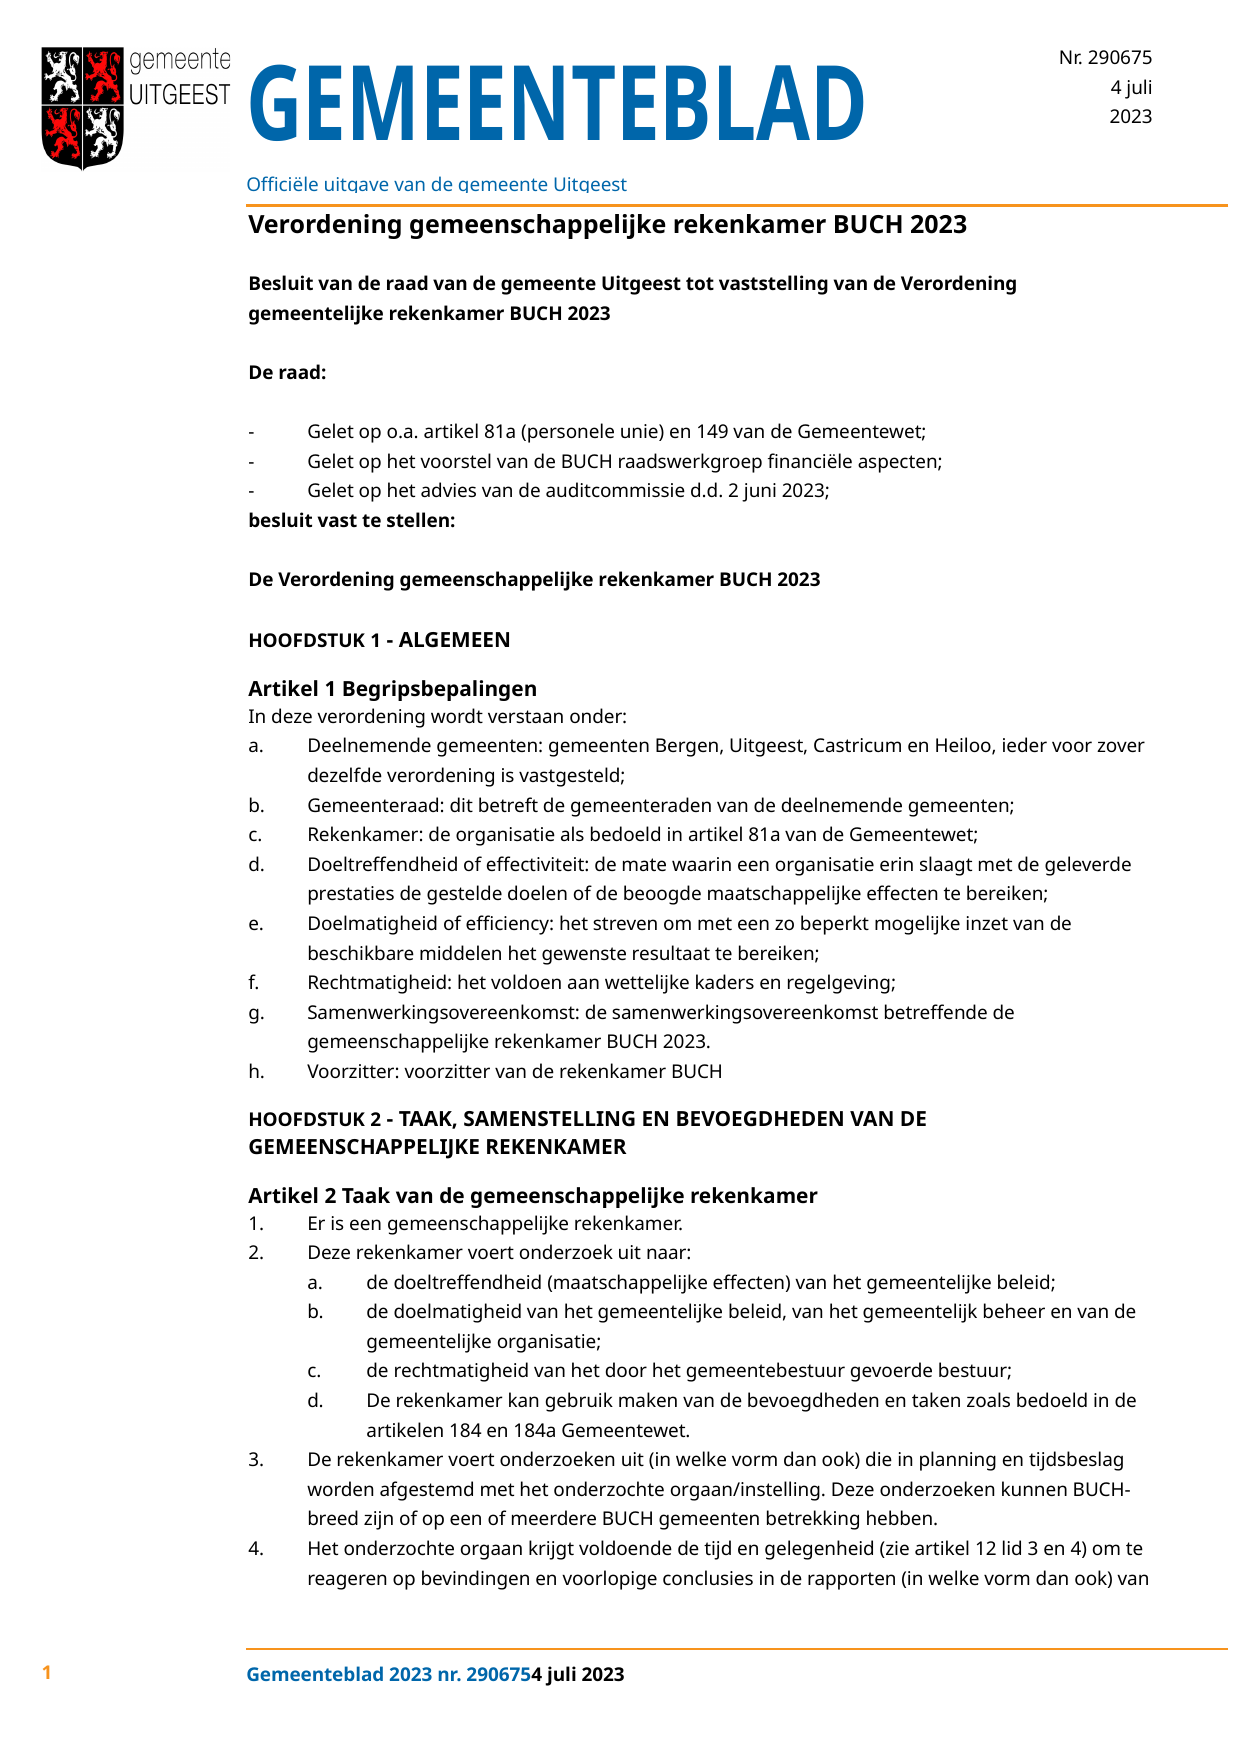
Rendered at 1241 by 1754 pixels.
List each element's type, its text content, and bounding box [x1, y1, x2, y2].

text De Verordening gemeenschappelijke rekenkamer BUCH 2023 [248, 566, 1152, 592]
list Gemeenteraad: dit betreft de gemeenteraden van de deelnemende gemeenten; [248, 792, 1152, 817]
text Verordening gemeenschappelijke rekenkamer BUCH 2023 [248, 207, 1152, 241]
list Het onderzochte orgaan krijgt voldoende de tijd en gelegenheid (zie artikel 12 lid 3 en 4) om te reageren op bevindingen en voorlopige conclusies in de rapporten (in welke vorm dan ook) van [248, 1535, 1152, 1591]
text HOOFDSTUK 2 - TAAK, SAMENSTELLING EN BEVOEGDHEDEN VAN DE GEMEENSCHAPPELIJKE REKENKAMER [248, 1104, 1152, 1161]
list Er is een gemeenschappelijke rekenkamer. [248, 1210, 1152, 1236]
text besluit vast te stellen: [248, 507, 1152, 533]
text In deze verordening wordt verstaan onder: [248, 703, 1152, 729]
list Deelnemende gemeenten: gemeenten Bergen, Uitgeest, Castricum en Heiloo, ieder voor zover dezelfde verordening is vastgesteld; [248, 733, 1152, 788]
list Doeltreffendheid of effectiviteit: de mate waarin een organisatie erin slaagt met de geleverde prestaties de gestelde doelen of de beoogde maatschappelijke effecten te bereiken; [248, 851, 1152, 906]
text HOOFDSTUK 1 - ALGEMEEN [248, 625, 1152, 654]
list Voorzitter: voorzitter van de rekenkamer BUCH [248, 1058, 1152, 1084]
list de rechtmatigheid van het door het gemeentebestuur gevoerde bestuur; [307, 1358, 1152, 1383]
picture [41, 47, 231, 172]
list De rekenkamer kan gebruik maken van de bevoegdheden en taken zoals bedoeld in de artikelen 184 en 184a Gemeentewet. [307, 1387, 1152, 1443]
list Gelet op o.a. artikel 81a (personele unie) en 149 van de Gemeentewet; [248, 418, 1152, 444]
text Artikel 1 Begripsbepalingen [248, 674, 1152, 703]
list Rechtmatigheid: het voldoen aan wettelijke kaders en regelgeving; [248, 969, 1152, 995]
list Doelmatigheid of efficiency: het streven om met een zo beperkt mogelijke inzet van de beschikbare middelen het gewenste resultaat te bereiken; [248, 910, 1152, 965]
text De raad: [248, 359, 1152, 385]
list Deze rekenkamer voert onderzoek uit naar: [248, 1239, 1152, 1265]
list Rekenkamer: de organisatie als bedoeld in artikel 81a van de Gemeentewet; [248, 821, 1152, 847]
list Gelet op het advies van de auditcommissie d.d. 2 juni 2023; [248, 477, 1152, 503]
list Gelet op het voorstel van de BUCH raadswerkgroep financiële aspecten; [248, 448, 1152, 473]
list de doelmatigheid van het gemeentelijke beleid, van het gemeentelijk beheer en van de gemeentelijke organisatie; [307, 1298, 1152, 1354]
list Samenwerkingsovereenkomst: de samenwerkingsovereenkomst betreffende de gemeenschappelijke rekenkamer BUCH 2023. [248, 999, 1152, 1054]
list de doeltreffendheid (maatschappelijke effecten) van het gemeentelijke beleid; [307, 1269, 1152, 1295]
list De rekenkamer voert onderzoeken uit (in welke vorm dan ook) die in planning en tijdsbeslag worden afgestemd met het onderzochte orgaan/instelling. Deze onderzoeken kunnen BUCH- breed zijn of op een of meerdere BUCH gemeenten betrekking hebben. [248, 1446, 1152, 1531]
text Artikel 2 Taak van de gemeenschappelijke rekenkamer [248, 1181, 1152, 1210]
text Besluit van de raad van de gemeente Uitgeest tot vaststelling van de Verordening gemeentelijke rekenkamer BUCH 2023 [248, 270, 1152, 326]
